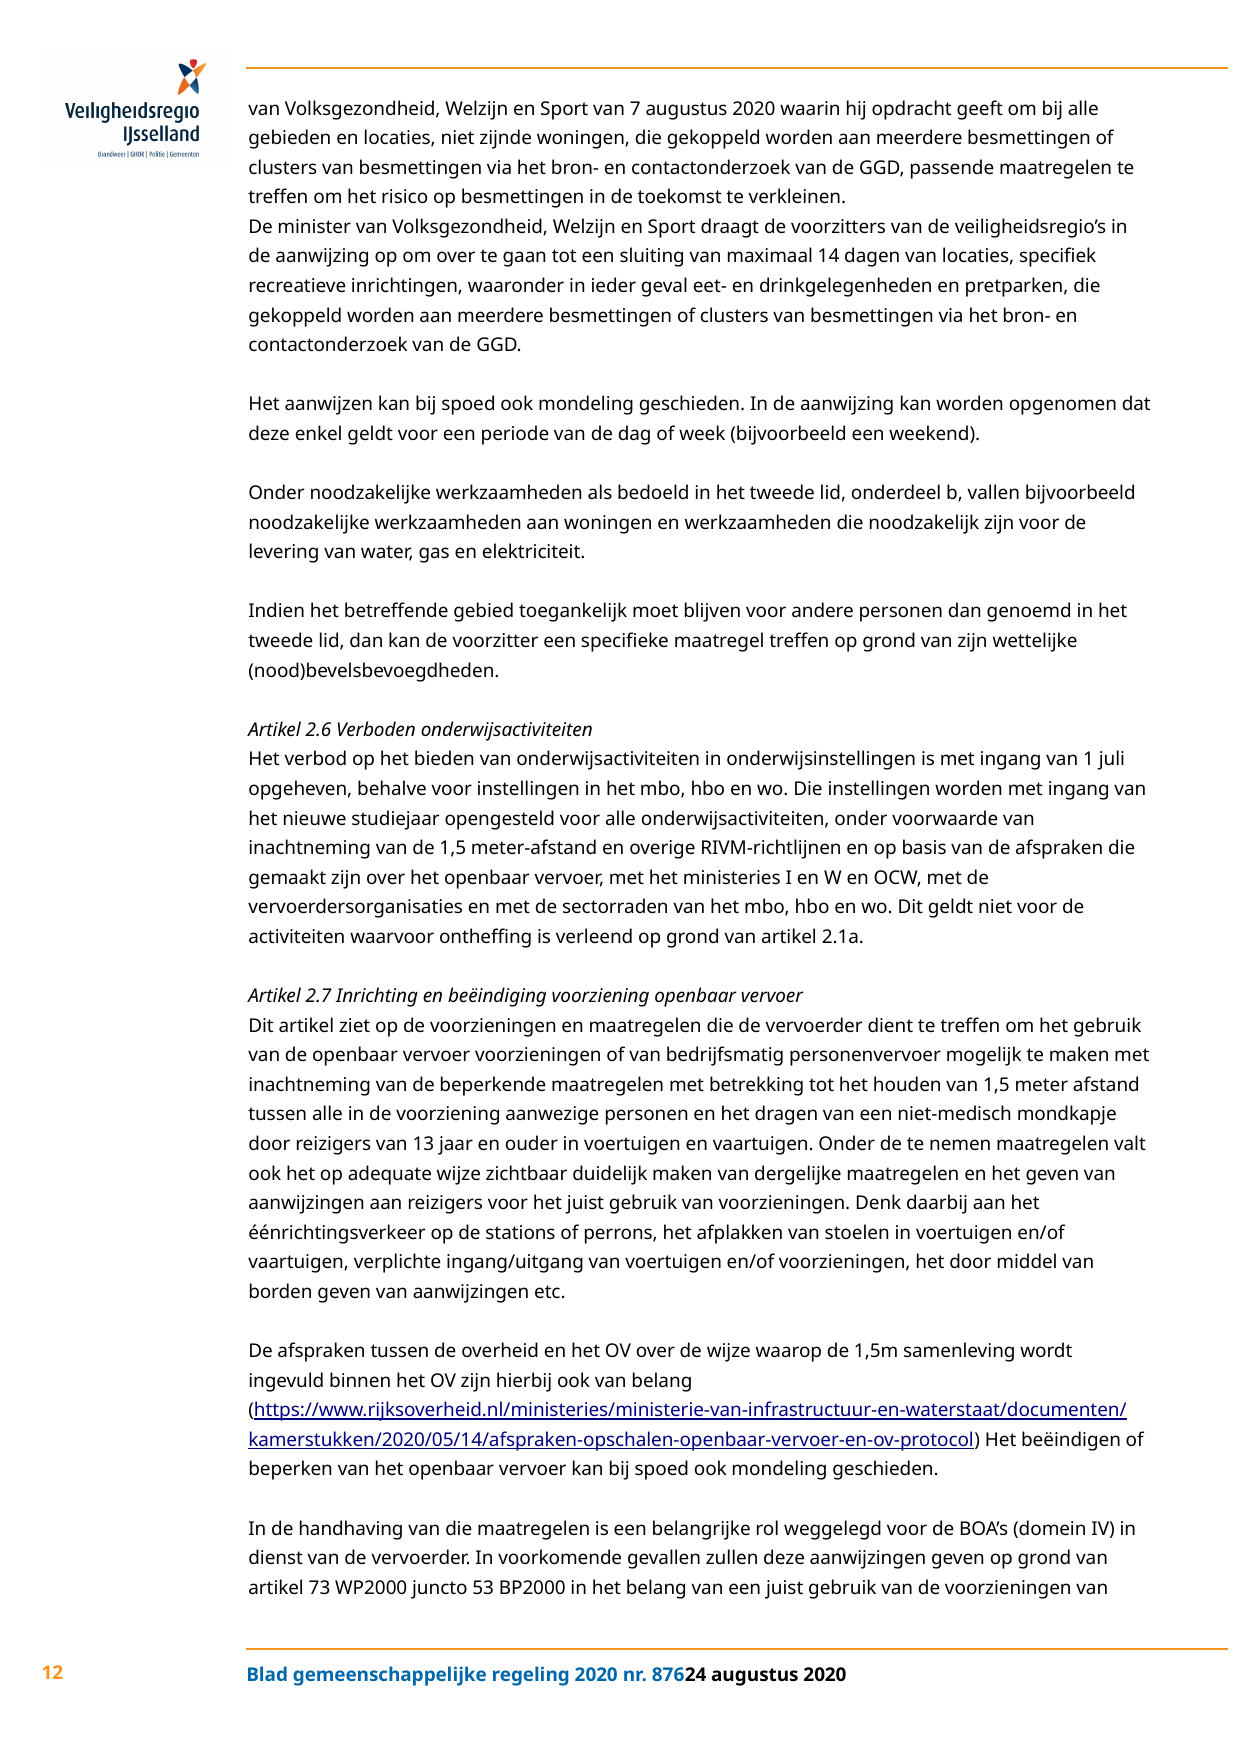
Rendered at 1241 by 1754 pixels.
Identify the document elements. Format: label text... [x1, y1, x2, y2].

text Het verbod op het bieden van onderwijsactiviteiten in onderwijsinstellingen is met ingang van 1 juli opgeheven, behalve voor instellingen in het mbo, hbo en wo. Die instellingen worden met ingang van het nieuwe studiejaar opengesteld voor alle onderwijsactiviteiten, onder voorwaarde van inachtneming van de 1,5 meter-afstand en overige RIVM-richtlijnen en op basis van de afspraken die gemaakt zijn over het openbaar vervoer, met het ministeries I en W en OCW, met de vervoerdersorganisaties en met de sectorraden van het mbo, hbo en wo. Dit geldt niet voor de activiteiten waarvoor ontheffing is verleend op grond van artikel 2.1a. [248, 746, 1152, 949]
text Artikel 2.6 Verboden onderwijsactiviteiten [248, 716, 1152, 742]
text Indien het betreffende gebied toegankelijk moet blijven voor andere personen dan genoemd in het tweede lid, dan kan de voorzitter een specifieke maatregel treffen op grond van zijn wettelijke (nood)bevelsbevoegdheden. [248, 598, 1152, 683]
text In de handhaving van die maatregelen is een belangrijke rol weggelegd voor de BOA’s (domein IV) in dienst van de vervoerder. In voorkomende gevallen zullen deze aanwijzingen geven op grond van artikel 73 WP2000 juncto 53 BP2000 in het belang van een juist gebruik van de voorzieningen van [248, 1515, 1152, 1600]
text van Volksgezondheid, Welzijn en Sport van 7 augustus 2020 waarin hij opdracht geeft om bij alle gebieden en locaties, niet zijnde woningen, die gekoppeld worden aan meerdere besmettingen of clusters van besmettingen via het bron- en contactonderzoek van de GGD, passende maatregelen te treffen om het risico op besmettingen in de toekomst te verkleinen. [248, 95, 1152, 209]
text De afspraken tussen de overheid en het OV over de wijze waarop de 1,5m samenleving wordt ingevuld binnen het OV zijn hierbij ook van belang (https://www.rijksoverheid.nl/ministeries/ministerie-van-infrastructuur-en-waterstaat/documenten/kamerstukken/2020/05/14/afspraken-opschalen-openbaar-vervoer-en-ov-protocol) Het beëindigen of beperken van het openbaar vervoer kan bij spoed ook mondeling geschieden. [248, 1337, 1152, 1481]
text Dit artikel ziet op de voorzieningen en maatregelen die de vervoerder dient te treffen om het gebruik van de openbaar vervoer voorzieningen of van bedrijfsmatig personenvervoer mogelijk te maken met inachtneming van de beperkende maatregelen met betrekking tot het houden van 1,5 meter afstand tussen alle in de voorziening aanwezige personen en het dragen van een niet-medisch mondkapje door reizigers van 13 jaar en ouder in voertuigen en vaartuigen. Onder de te nemen maatregelen valt ook het op adequate wijze zichtbaar duidelijk maken van dergelijke maatregelen en het geven van aanwijzingen aan reizigers voor het juist gebruik van voorzieningen. Denk daarbij aan het éénrichtingsverkeer op de stations of perrons, het afplakken van stoelen in voertuigen en/of vaartuigen, verplichte ingang/uitgang van voertuigen en/of voorzieningen, het door middel van borden geven van aanwijzingen etc. [248, 1012, 1152, 1304]
text De minister van Volksgezondheid, Welzijn en Sport draagt de voorzitters van de veiligheidsregio’s in de aanwijzing op om over te gaan tot een sluiting van maximaal 14 dagen van locaties, specifiek recreatieve inrichtingen, waaronder in ieder geval eet- en drinkgelegenheden en pretparken, die gekoppeld worden aan meerdere besmettingen of clusters van besmettingen via het bron- en contactonderzoek van de GGD. [248, 213, 1152, 357]
text Het aanwijzen kan bij spoed ook mondeling geschieden. In de aanwijzing kan worden opgenomen dat deze enkel geldt voor een periode van de dag of week (bijvoorbeeld een weekend). [248, 391, 1152, 446]
text Onder noodzakelijke werkzaamheden als bedoeld in het tweede lid, onderdeel b, vallen bijvoorbeeld noodzakelijke werkzaamheden aan woningen en werkzaamheden die noodzakelijk zijn voor de levering van water, gas en elektriciteit. [248, 479, 1152, 564]
text Artikel 2.7 Inrichting en beëindiging voorziening openbaar vervoer [248, 982, 1152, 1008]
picture [41, 47, 231, 172]
